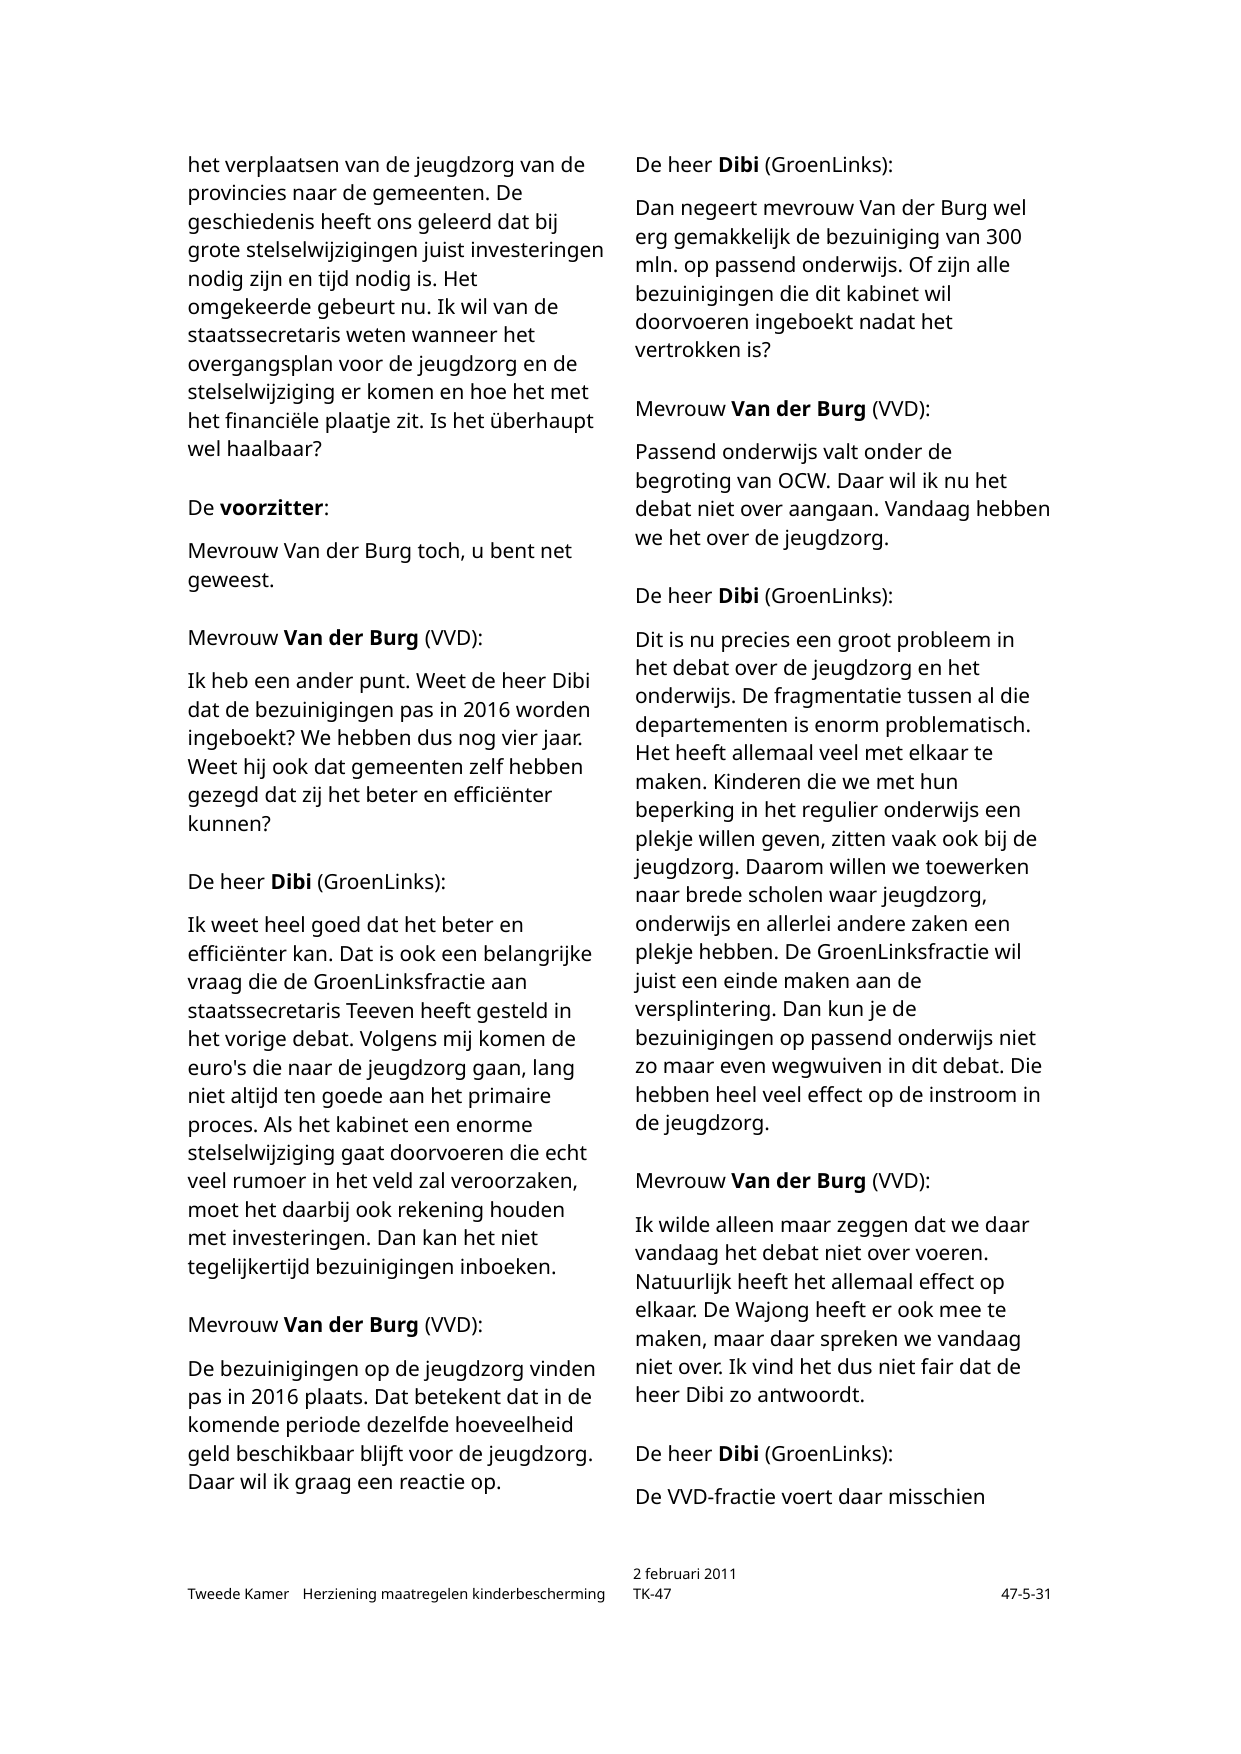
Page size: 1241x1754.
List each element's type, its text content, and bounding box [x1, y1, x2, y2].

text Mevrouw Van der Burg (VVD): [187, 1310, 605, 1339]
text De VVD-fractie voert daar misschien [635, 1482, 1053, 1511]
text Mevrouw Van der Burg (VVD): [635, 394, 1053, 422]
text het verplaatsen van de jeugdzorg van de provincies naar de gemeenten. De geschiedenis heeft ons geleerd dat bij grote stelselwijzigingen juist investeringen nodig zijn en tijd nodig is. Het omgekeerde gebeurt nu. Ik wil van de staatssecretaris weten wanneer het overgangsplan voor de jeugdzorg en de stelselwijziging er komen en hoe het met het financiële plaatje zit. Is het überhaupt wel haalbaar? [187, 150, 605, 463]
text Ik wilde alleen maar zeggen dat we daar vandaag het debat niet over voeren. Natuurlijk heeft het allemaal effect op elkaar. De Wajong heeft er ook mee te maken, maar daar spreken we vandaag niet over. Ik vind het dus niet fair dat de heer Dibi zo antwoordt. [635, 1210, 1053, 1409]
text De bezuinigingen op de jeugdzorg vinden pas in 2016 plaats. Dat betekent dat in de komende periode dezelfde hoeveelheid geld beschikbaar blijft voor de jeugdzorg. Daar wil ik graag een reactie op. [187, 1354, 605, 1496]
text Passend onderwijs valt onder de begroting van OCW. Daar wil ik nu het debat niet over aangaan. Vandaag hebben we het over de jeugdzorg. [635, 437, 1053, 551]
text Mevrouw Van der Burg toch, u bent net geweest. [187, 536, 605, 593]
text Mevrouw Van der Burg (VVD): [635, 1167, 1053, 1195]
text Ik heb een ander punt. Weet de heer Dibi dat de bezuinigingen pas in 2016 worden ingeboekt? We hebben dus nog vier jaar. Weet hij ook dat gemeenten zelf hebben gezegd dat zij het beter en efficiënter kunnen? [187, 667, 605, 837]
text De heer Dibi (GroenLinks): [635, 150, 1053, 178]
text De heer Dibi (GroenLinks): [635, 1439, 1053, 1467]
text De heer Dibi (GroenLinks): [635, 581, 1053, 610]
text Ik weet heel goed dat het beter en efficiënter kan. Dat is ook een belangrijke vraag die de GroenLinksfractie aan staatssecretaris Teeven heeft gesteld in het vorige debat. Volgens mij komen de euro's die naar de jeugdzorg gaan, lang niet altijd ten goede aan het primaire proces. Als het kabinet een enorme stelselwijziging gaat doorvoeren die echt veel rumoer in het veld zal veroorzaken, moet het daarbij ook rekening houden met investeringen. Dan kan het niet tegelijkertijd bezuinigingen inboeken. [187, 911, 605, 1280]
text Mevrouw Van der Burg (VVD): [187, 623, 605, 652]
text De voorzitter: [187, 493, 605, 521]
text Dit is nu precies een groot probleem in het debat over de jeugdzorg en het onderwijs. De fragmentatie tussen al die departementen is enorm problematisch. Het heeft allemaal veel met elkaar te maken. Kinderen die we met hun beperking in het regulier onderwijs een plekje willen geven, zitten vaak ook bij de jeugdzorg. Daarom willen we toewerken naar brede scholen waar jeugdzorg, onderwijs en allerlei andere zaken een plekje hebben. De GroenLinksfractie wil juist een einde maken aan de versplintering. Dan kun je de bezuinigingen op passend onderwijs niet zo maar even wegwuiven in dit debat. Die hebben heel veel effect op de instroom in de jeugdzorg. [635, 625, 1053, 1137]
text De heer Dibi (GroenLinks): [187, 867, 605, 896]
text Dan negeert mevrouw Van der Burg wel erg gemakkelijk de bezuiniging van 300 mln. op passend onderwijs. Of zijn alle bezuinigingen die dit kabinet wil doorvoeren ingeboekt nadat het vertrokken is? [635, 193, 1053, 364]
